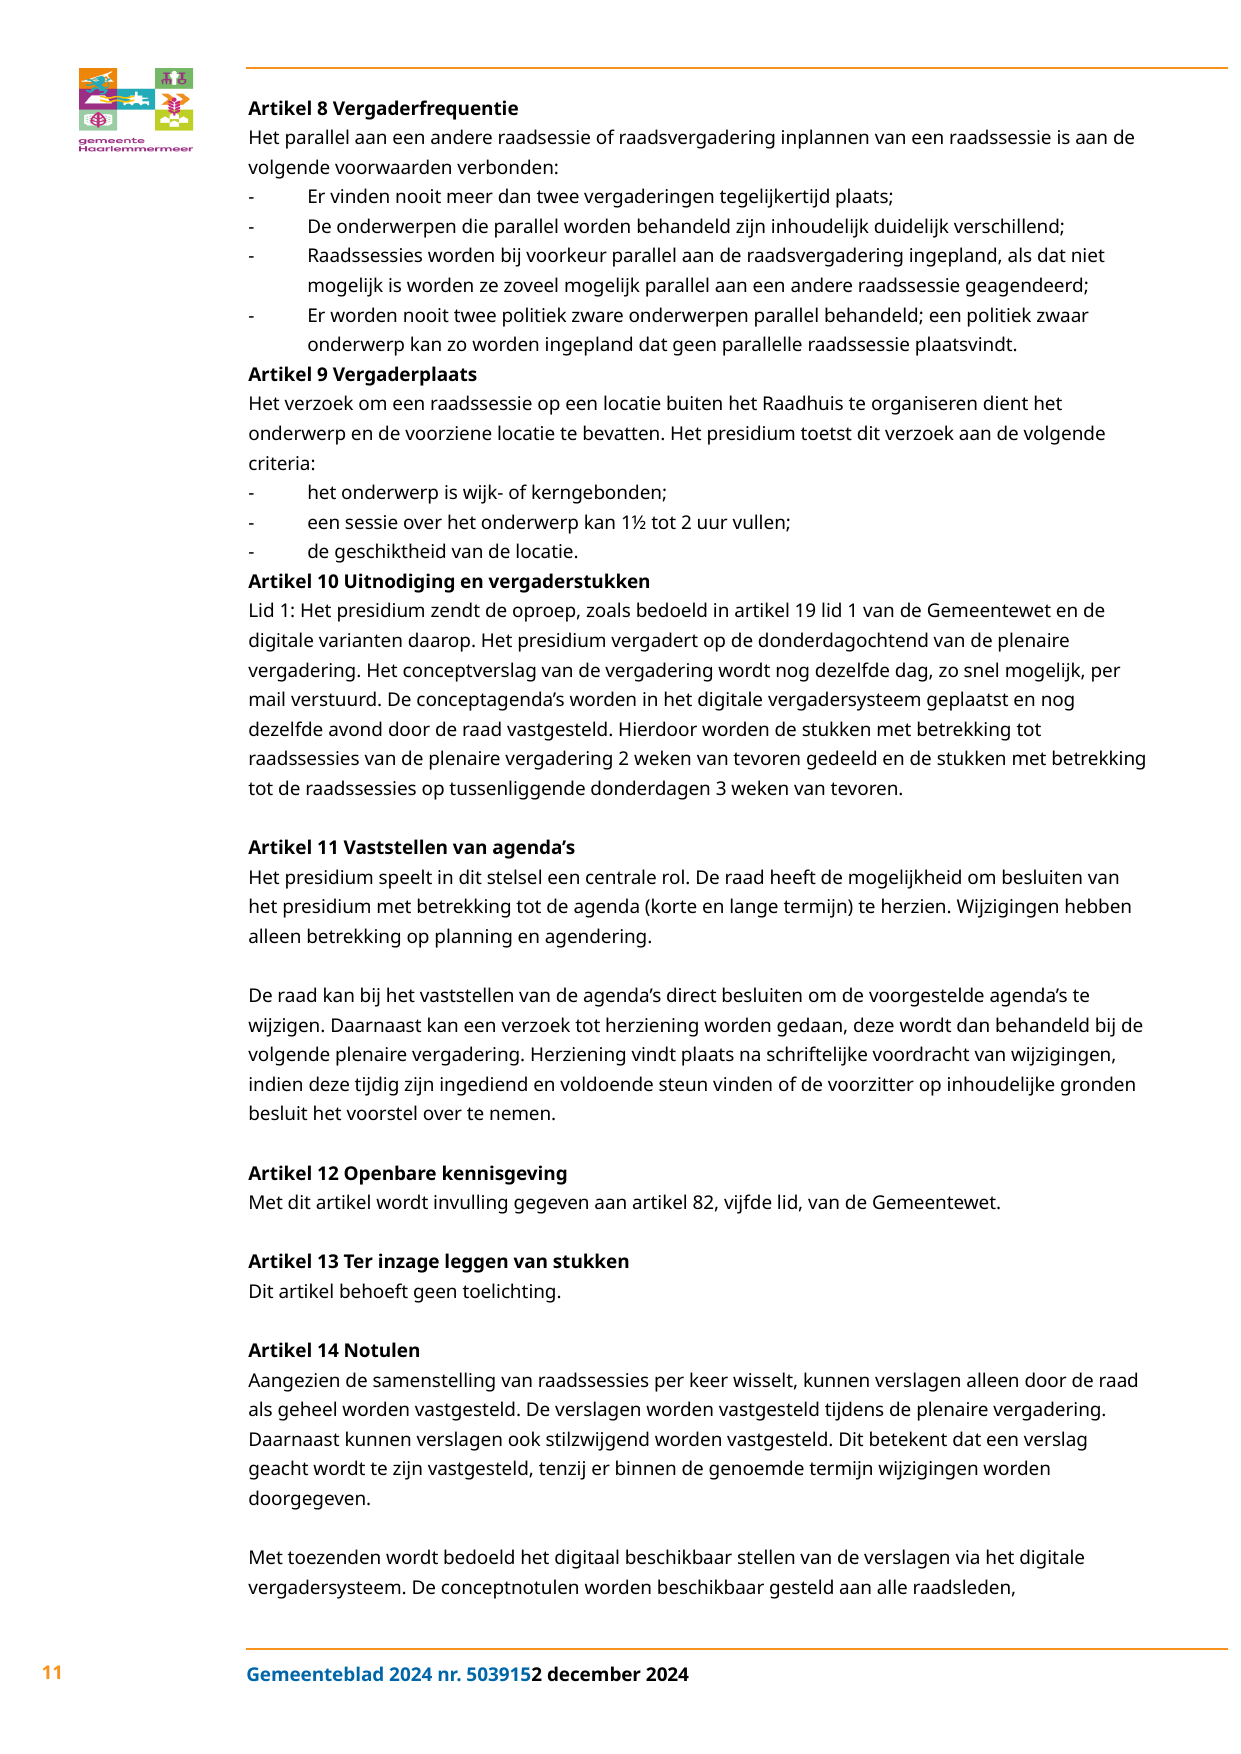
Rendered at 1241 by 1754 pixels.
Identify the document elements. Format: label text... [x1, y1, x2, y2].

list de geschiktheid van de locatie. [248, 538, 1152, 564]
list Er vinden nooit meer dan twee vergaderingen tegelijkertijd plaats; [248, 183, 1152, 209]
text Het verzoek om een raadssessie op een locatie buiten het Raadhuis te organiseren dient het onderwerp en de voorziene locatie te bevatten. Het presidium toetst dit verzoek aan de volgende criteria: [248, 391, 1152, 476]
list het onderwerp is wijk- of kerngebonden; [248, 479, 1152, 505]
text Artikel 12 Openbare kennisgeving [248, 1160, 1152, 1186]
text Met dit artikel wordt invulling gegeven aan artikel 82, vijfde lid, van de Gemeentewet. [248, 1189, 1152, 1215]
text Het presidium speelt in dit stelsel een centrale rol. De raad heeft de mogelijkheid om besluiten van het presidium met betrekking tot de agenda (korte en lange termijn) te herzien. Wijzigingen hebben alleen betrekking op planning en agendering. [248, 864, 1152, 949]
text Artikel 8 Vergaderfrequentie [248, 95, 1152, 121]
text Artikel 9 Vergaderplaats [248, 361, 1152, 387]
list De onderwerpen die parallel worden behandeld zijn inhoudelijk duidelijk verschillend; [248, 213, 1152, 239]
text Lid 1: Het presidium zendt de oproep, zoals bedoeld in artikel 19 lid 1 van de Gemeentewet en de digitale varianten daarop. Het presidium vergadert op de donderdagochtend van de plenaire vergadering. Het conceptverslag van de vergadering wordt nog dezelfde dag, zo snel mogelijk, per mail verstuurd. De conceptagenda’s worden in het digitale vergadersysteem geplaatst en nog dezelfde avond door de raad vastgesteld. Hierdoor worden de stukken met betrekking tot raadssessies van de plenaire vergadering 2 weken van tevoren gedeeld en de stukken met betrekking tot de raadssessies op tussenliggende donderdagen 3 weken van tevoren. [248, 598, 1152, 801]
list een sessie over het onderwerp kan 1½ tot 2 uur vullen; [248, 509, 1152, 535]
text Artikel 11 Vaststellen van agenda’s [248, 834, 1152, 860]
text Dit artikel behoeft geen toelichting. [248, 1278, 1152, 1304]
list Raadssessies worden bij voorkeur parallel aan de raadsvergadering ingepland, als dat niet mogelijk is worden ze zoveel mogelijk parallel aan een andere raadssessie geagendeerd; [248, 243, 1152, 298]
text Artikel 13 Ter inzage leggen van stukken [248, 1248, 1152, 1274]
picture [41, 47, 231, 172]
text Aangezien de samenstelling van raadssessies per keer wisselt, kunnen verslagen alleen door de raad als geheel worden vastgesteld. De verslagen worden vastgesteld tijdens de plenaire vergadering. Daarnaast kunnen verslagen ook stilzwijgend worden vastgesteld. Dit betekent dat een verslag geacht wordt te zijn vastgesteld, tenzij er binnen de genoemde termijn wijzigingen worden doorgegeven. [248, 1367, 1152, 1511]
list Er worden nooit twee politiek zware onderwerpen parallel behandeld; een politiek zwaar onderwerp kan zo worden ingepland dat geen parallelle raadssessie plaatsvindt. [248, 302, 1152, 357]
text Artikel 14 Notulen [248, 1337, 1152, 1363]
text Artikel 10 Uitnodiging en vergaderstukken [248, 568, 1152, 594]
text Het parallel aan een andere raadsessie of raadsvergadering inplannen van een raadssessie is aan de volgende voorwaarden verbonden: [248, 124, 1152, 180]
text De raad kan bij het vaststellen van de agenda’s direct besluiten om de voorgestelde agenda’s te wijzigen. Daarnaast kan een verzoek tot herziening worden gedaan, deze wordt dan behandeld bij de volgende plenaire vergadering. Herziening vindt plaats na schriftelijke voordracht van wijzigingen, indien deze tijdig zijn ingediend en voldoende steun vinden of de voorzitter op inhoudelijke gronden besluit het voorstel over te nemen. [248, 982, 1152, 1126]
text Met toezenden wordt bedoeld het digitaal beschikbaar stellen van de verslagen via het digitale vergadersysteem. De conceptnotulen worden beschikbaar gesteld aan alle raadsleden, [248, 1544, 1152, 1600]
